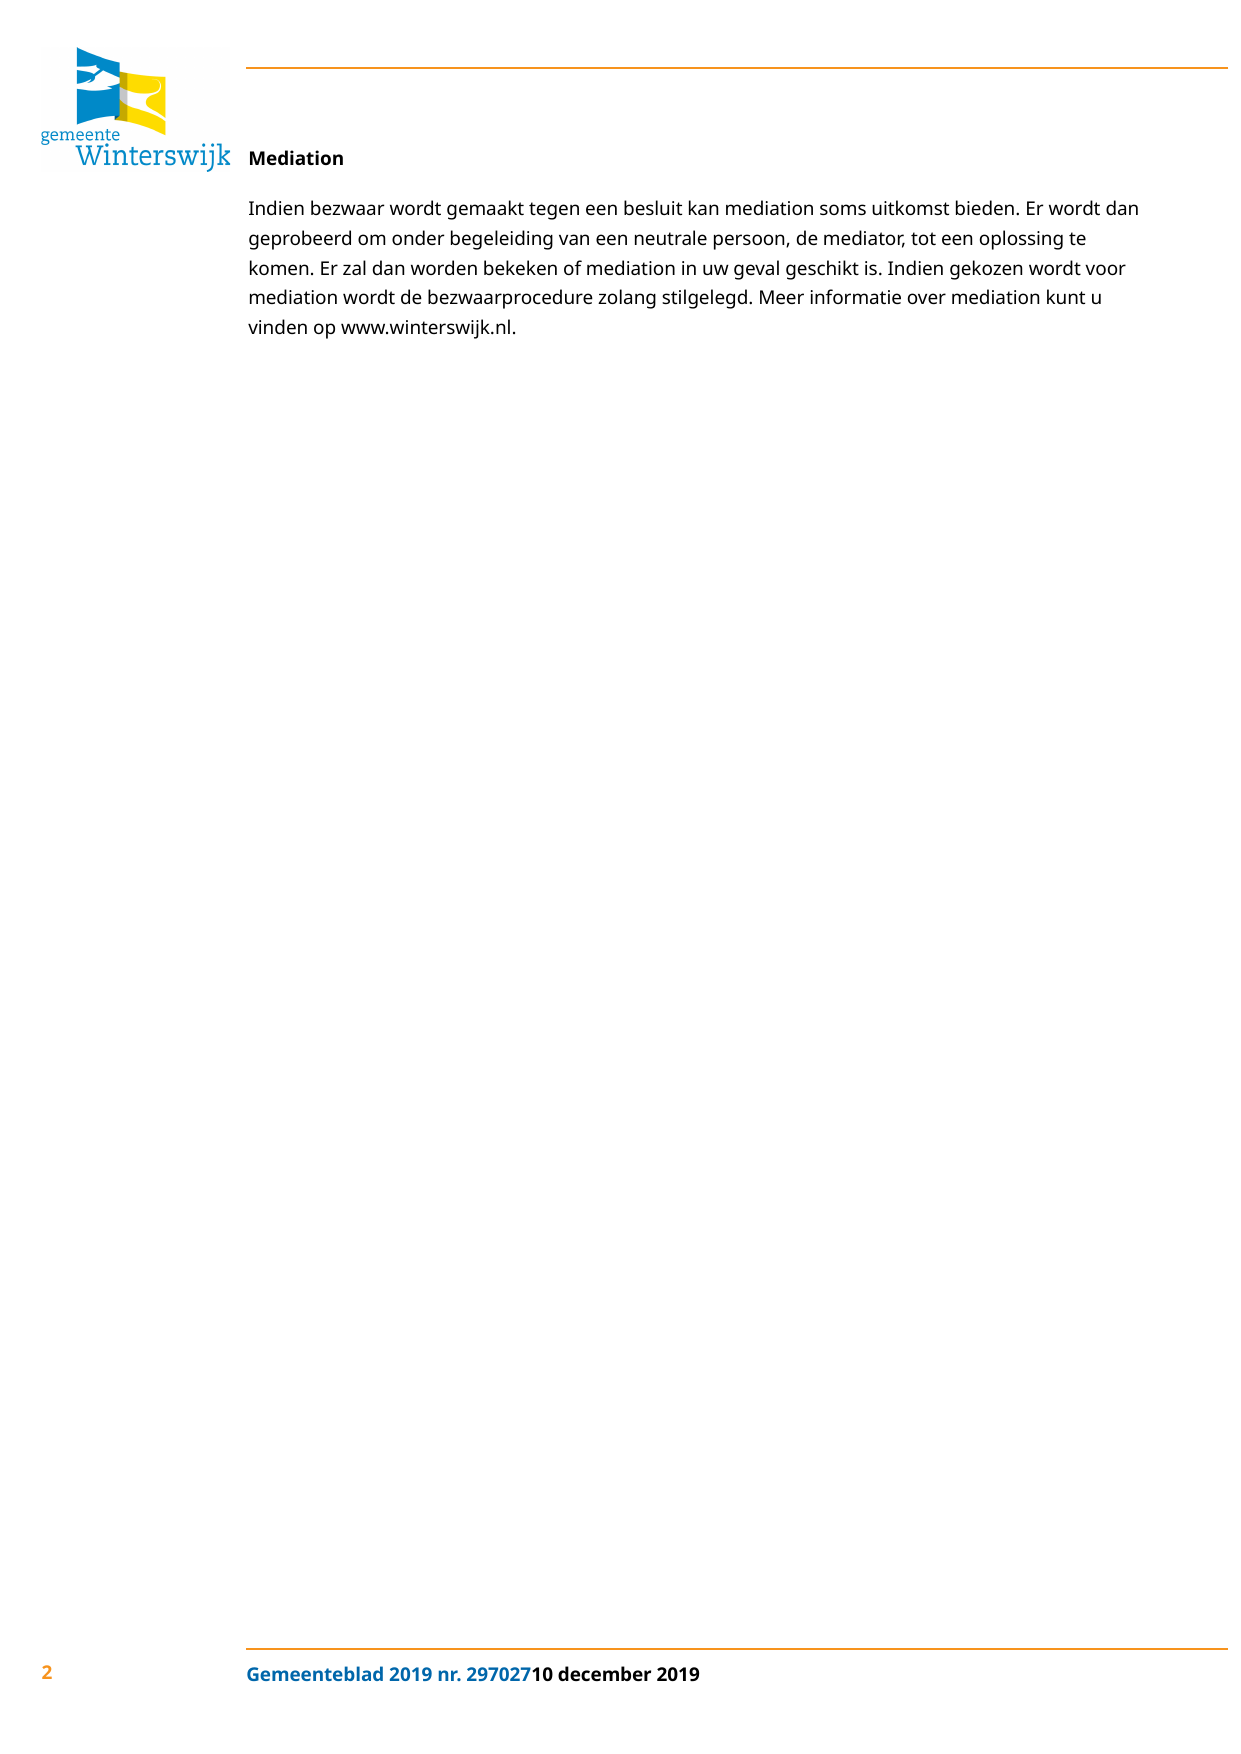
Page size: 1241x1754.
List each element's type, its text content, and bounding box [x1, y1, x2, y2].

text Indien bezwaar wordt gemaakt tegen een besluit kan mediation soms uitkomst bieden. Er wordt dan geprobeerd om onder begeleiding van een neutrale persoon, de mediator, tot een oplossing te komen. Er zal dan worden bekeken of mediation in uw geval geschikt is. Indien gekozen wordt voor mediation wordt de bezwaarprocedure zolang stilgelegd. Meer informatie over mediation kunt u vinden op www.winterswijk.nl. [248, 196, 1152, 340]
text Mediation [248, 145, 1152, 171]
picture [41, 47, 231, 172]
picture [225, 153, 231, 162]
